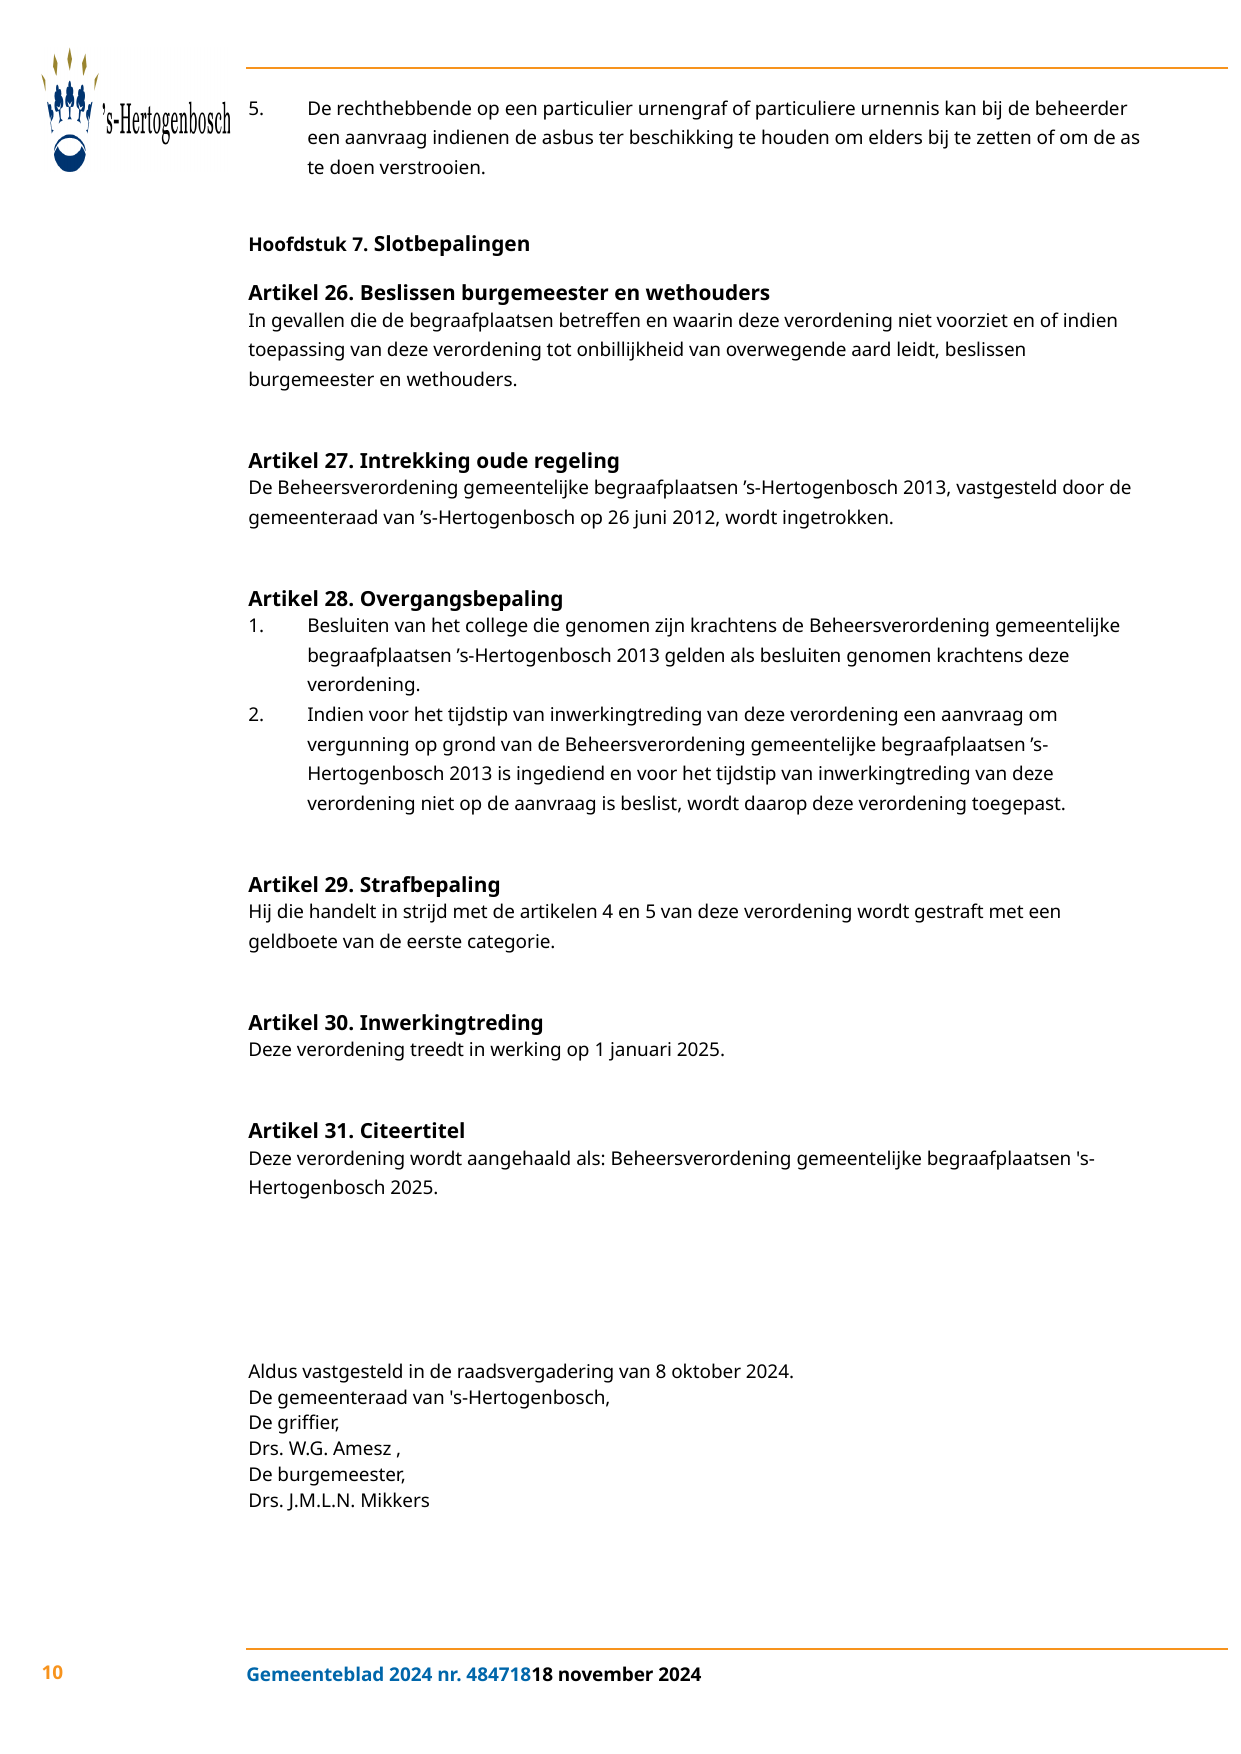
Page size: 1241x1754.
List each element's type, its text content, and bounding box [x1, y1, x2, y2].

text Drs. W.G. Amesz , [248, 1435, 1152, 1461]
text In gevallen die de begraafplaatsen betreffen en waarin deze verordening niet voorziet en of indien toepassing van deze verordening tot onbillijkheid van overwegende aard leidt, beslissen burgemeester en wethouders. [248, 307, 1152, 392]
text Drs. J.M.L.N. Mikkers [248, 1487, 1152, 1512]
text Artikel 29. Strafbepaling [248, 870, 1152, 898]
text Artikel 28. Overgangsbepaling [248, 584, 1152, 612]
list Indien voor het tijdstip van inwerkingtreding van deze verordening een aanvraag om vergunning op grond van de Beheersverordening gemeentelijke begraafplaatsen ’s-Hertogenbosch 2013 is ingediend en voor het tijdstip van inwerkingtreding van deze verordening niet op de aanvraag is beslist, wordt daarop deze verordening toegepast. [248, 701, 1152, 816]
list De rechthebbende op een particulier urnengraf of particuliere urnennis kan bij de beheerder een aanvraag indienen de asbus ter beschikking te houden om elders bij te zetten of om de as te doen verstrooien. [248, 95, 1152, 180]
text De burgemeester, [248, 1461, 1152, 1487]
text Aldus vastgesteld in de raadsvergadering van 8 oktober 2024. [248, 1358, 1152, 1384]
picture [41, 47, 231, 172]
text Artikel 27. Intrekking oude regeling [248, 446, 1152, 474]
list Besluiten van het college die genomen zijn krachtens de Beheersverordening gemeentelijke begraafplaatsen ’s-Hertogenbosch 2013 gelden als besluiten genomen krachtens deze verordening. [248, 612, 1152, 697]
text Artikel 26. Beslissen burgemeester en wethouders [248, 278, 1152, 307]
text Deze verordening treedt in werking op 1 januari 2025. [248, 1036, 1152, 1062]
text Hoofdstuk 7. Slotbepalingen [248, 229, 1152, 258]
text Deze verordening wordt aangehaald als: Beheersverordening gemeentelijke begraafplaatsen 's-Hertogenbosch 2025. [248, 1145, 1152, 1200]
text De Beheersverordening gemeentelijke begraafplaatsen ’s-Hertogenbosch 2013, vastgesteld door de gemeenteraad van ’s-Hertogenbosch op 26 juni 2012, wordt ingetrokken. [248, 474, 1152, 530]
text Artikel 30. Inwerkingtreding [248, 1008, 1152, 1036]
text Hij die handelt in strijd met de artikelen 4 en 5 van deze verordening wordt gestraft met een geldboete van de eerste categorie. [248, 898, 1152, 954]
text De griffier, [248, 1409, 1152, 1435]
text Artikel 31. Citeertitel [248, 1116, 1152, 1145]
text De gemeenteraad van 's-Hertogenbosch, [248, 1384, 1152, 1409]
